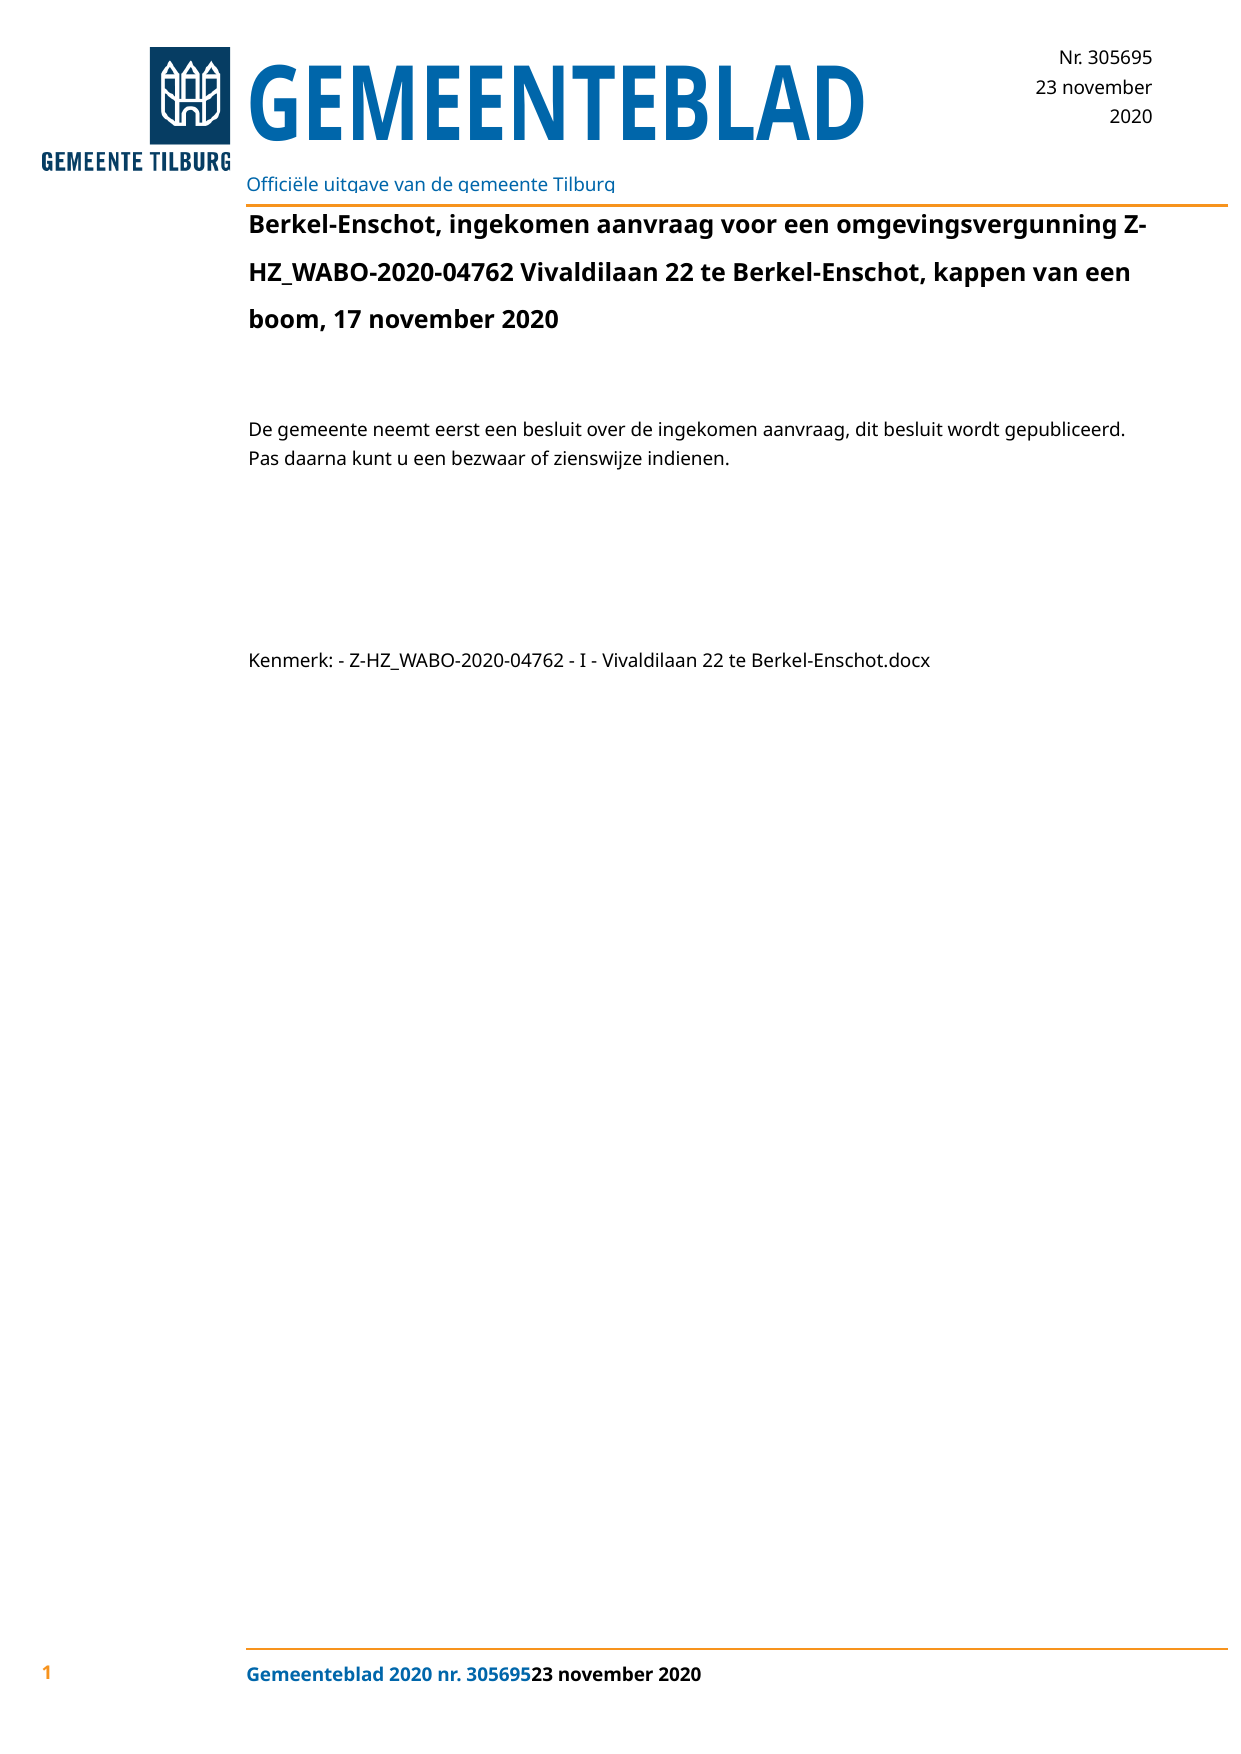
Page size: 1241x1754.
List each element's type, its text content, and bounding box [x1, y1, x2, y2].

text De gemeente neemt eerst een besluit over de ingekomen aanvraag, dit besluit wordt gepubliceerd. Pas daarna kunt u een bezwaar of zienswijze indienen. [248, 416, 1152, 471]
text Berkel-Enschot, ingekomen aanvraag voor een omgevingsvergunning Z-HZ_WABO-2020-04762 Vivaldilaan 22 te Berkel-Enschot, kappen van een boom, 17 november 2020 [248, 207, 1152, 336]
picture [41, 47, 231, 172]
text Kenmerk: - Z-HZ_WABO-2020-04762 - I - Vivaldilaan 22 te Berkel-Enschot.docx [248, 647, 1152, 673]
